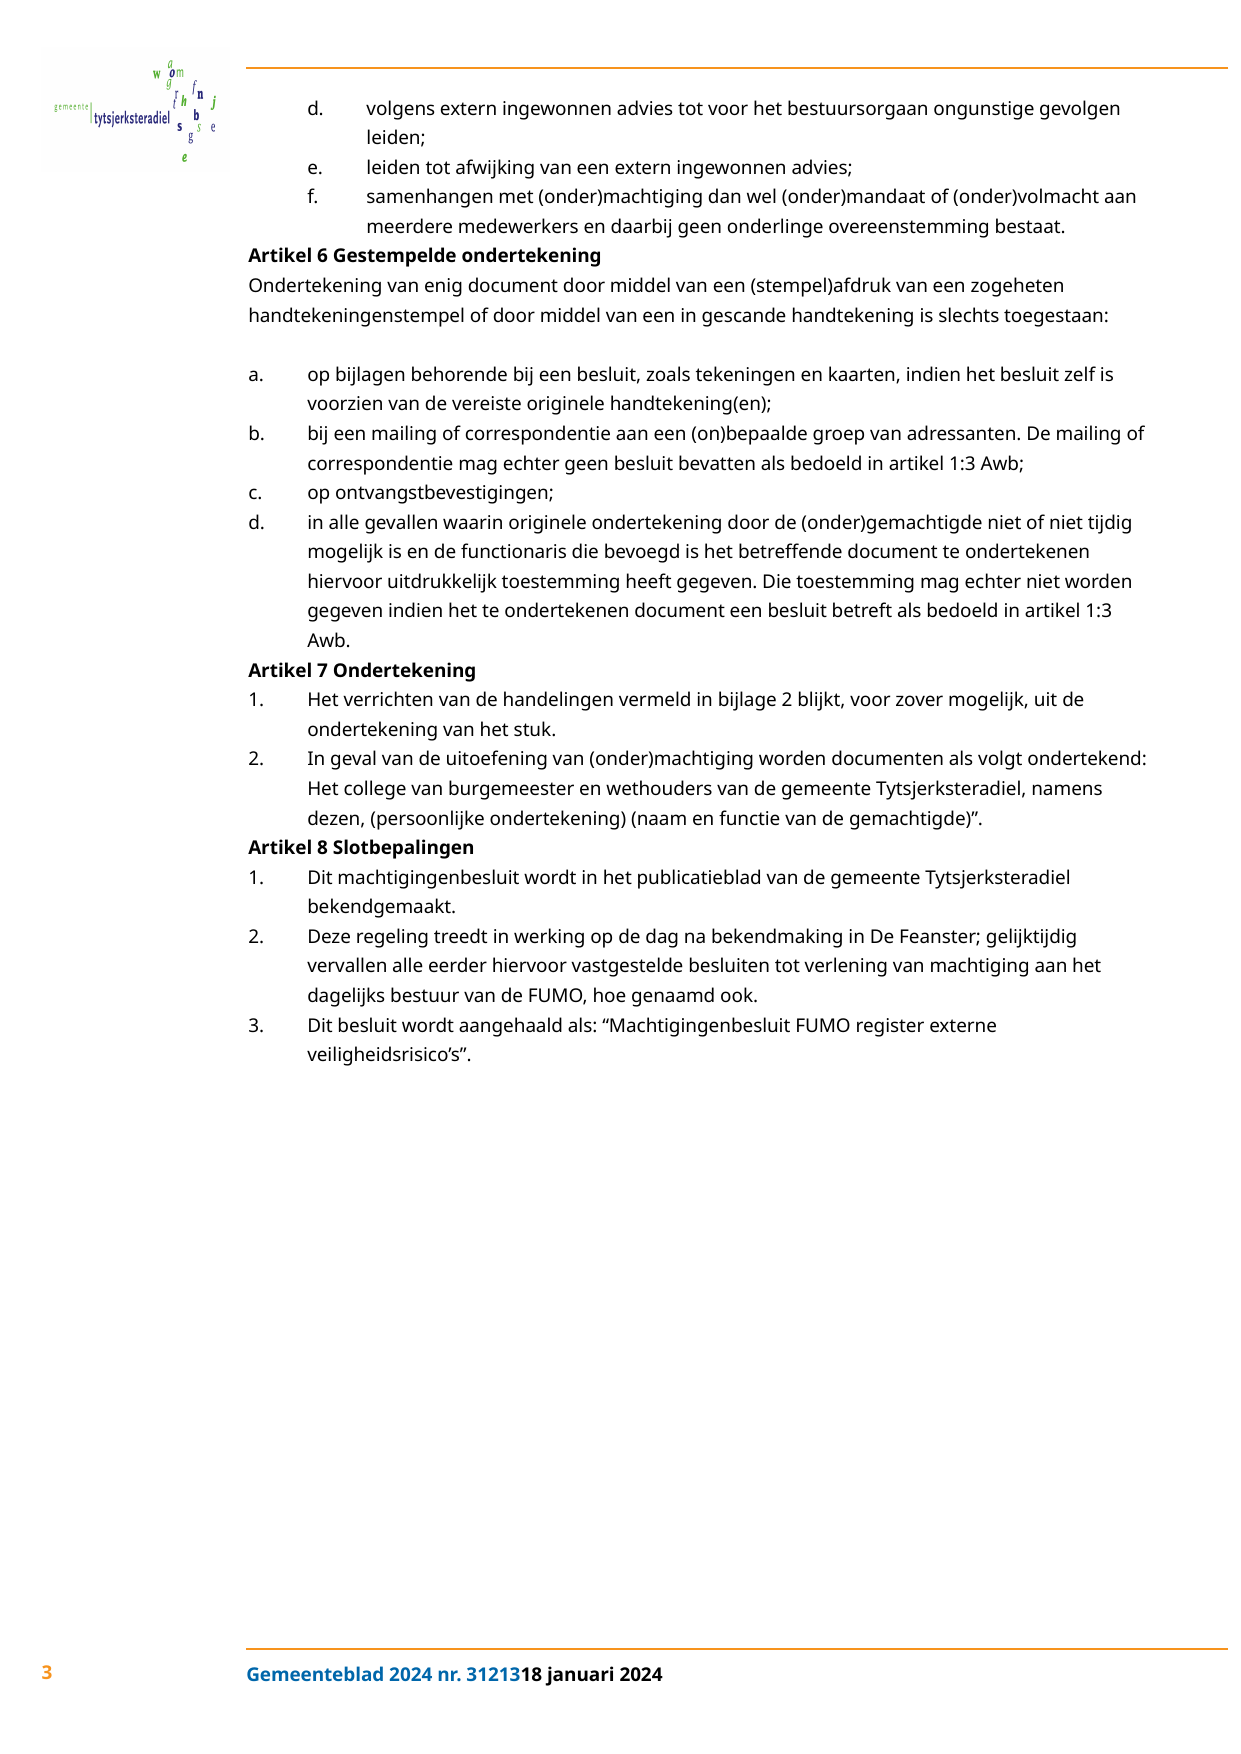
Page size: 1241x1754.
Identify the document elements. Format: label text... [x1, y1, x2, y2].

list in alle gevallen waarin originele ondertekening door de (onder)gemachtigde niet of niet tijdig mogelijk is en de functionaris die bevoegd is het betreffende document te ondertekenen hiervoor uitdrukkelijk toestemming heeft gegeven. Die toestemming mag echter niet worden gegeven indien het te ondertekenen document een besluit betreft als bedoeld in artikel 1:3 Awb. [248, 509, 1152, 653]
text Artikel 6 Gestempelde ondertekening [248, 243, 1152, 268]
list Het verrichten van de handelingen vermeld in bijlage 2 blijkt, voor zover mogelijk, uit de ondertekening van het stuk. [248, 686, 1152, 742]
text Ondertekening van enig document door middel van een (stempel)afdruk van een zogeheten handtekeningenstempel of door middel van een in gescande handtekening is slechts toegestaan: [248, 272, 1152, 328]
list volgens extern ingewonnen advies tot voor het bestuursorgaan ongunstige gevolgen leiden; [307, 95, 1152, 150]
list Dit besluit wordt aangehaald als: “Machtigingenbesluit FUMO register externe veiligheidsrisico’s”. [248, 1012, 1152, 1067]
list bij een mailing of correspondentie aan een (on)bepaalde groep van adressanten. De mailing of correspondentie mag echter geen besluit bevatten als bedoeld in artikel 1:3 Awb; [248, 420, 1152, 476]
list Deze regeling treedt in werking op de dag na bekendmaking in De Feanster; gelijktijdig vervallen alle eerder hiervoor vastgestelde besluiten tot verlening van machtiging aan het dagelijks bestuur van de FUMO, hoe genaamd ook. [248, 923, 1152, 1008]
list Dit machtigingenbesluit wordt in het publicatieblad van de gemeente Tytsjerksteradiel bekendgemaakt. [248, 864, 1152, 919]
list In geval van de uitoefening van (onder)machtiging worden documenten als volgt ondertekend: Het college van burgemeester en wethouders van de gemeente Tytsjerksteradiel, namens dezen, (persoonlijke ondertekening) (naam en functie van de gemachtigde)”. [248, 746, 1152, 831]
list op ontvangstbevestigingen; [248, 479, 1152, 505]
text Artikel 7 Ondertekening [248, 657, 1152, 683]
text Artikel 8 Slotbepalingen [248, 834, 1152, 860]
list op bijlagen behorende bij een besluit, zoals tekeningen en kaarten, indien het besluit zelf is voorzien van de vereiste originele handtekening(en); [248, 361, 1152, 416]
list leiden tot afwijking van een extern ingewonnen advies; [307, 154, 1152, 180]
picture [41, 47, 231, 172]
list samenhangen met (onder)machtiging dan wel (onder)mandaat of (onder)volmacht aan meerdere medewerkers en daarbij geen onderlinge overeenstemming bestaat. [307, 183, 1152, 239]
